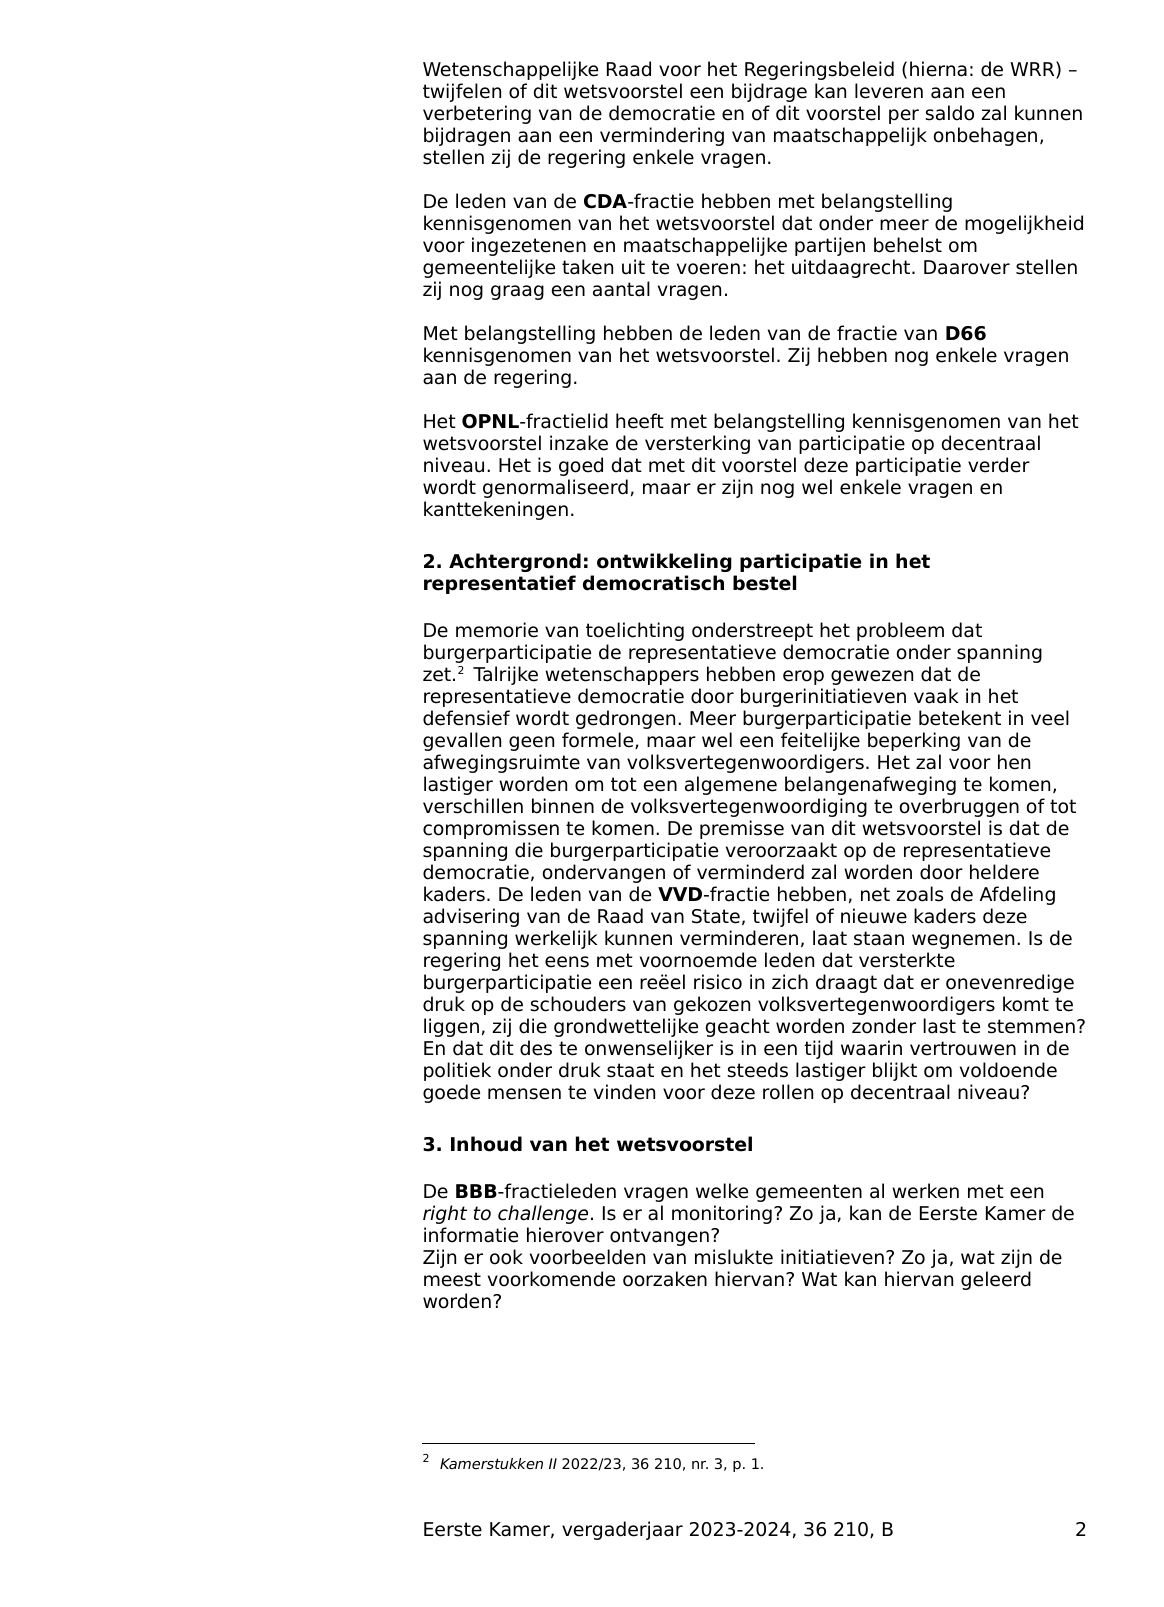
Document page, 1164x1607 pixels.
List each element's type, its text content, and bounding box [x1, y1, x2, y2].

subtitle 2. Achtergrond: ontwikkeling participatie in het representatief democratisch bestel [422, 551, 1087, 595]
text Kamerstukken II 2022/23, 36 210, nr. 3, p. 1. [422, 1452, 1087, 1474]
text Zijn er ook voorbeelden van mislukte initiatieven? Zo ja, wat zijn de meest voorkomende oorzaken hiervan? Wat kan hiervan geleerd worden? [422, 1247, 1087, 1313]
subtitle 3. Inhoud van het wetsvoorstel [422, 1134, 1087, 1156]
text De memorie van toelichting onderstreept het probleem dat burgerparticipatie de representatieve democratie onder spanning zet. Talrijke wetenschappers hebben erop gewezen dat de representatieve democratie door burgerinitiatieven vaak in het defensief wordt gedrongen. Meer burgerparticipatie betekent in veel gevallen geen formele, maar wel een feitelijke beperking van de afwegingsruimte van volksvertegenwoordigers. Het zal voor hen lastiger worden om tot een algemene belangenafweging te komen, verschillen binnen de volksvertegenwoordiging te overbruggen of tot compromissen te komen. De premisse van dit wetsvoorstel is dat de spanning die burgerparticipatie veroorzaakt op de representatieve democratie, ondervangen of verminderd zal worden door heldere kaders. De leden van de VVD-fractie hebben, net zoals de Afdeling advisering van de Raad van State, twijfel of nieuwe kaders deze spanning werkelijk kunnen verminderen, laat staan wegnemen. Is de regering het eens met voornoemde leden dat versterkte burgerparticipatie een reëel risico in zich draagt dat er onevenredige druk op de schouders van gekozen volksvertegenwoordigers komt te liggen, zij die grondwettelijke geacht worden zonder last te stemmen? En dat dit des te onwenselijker is in een tijd waarin vertrouwen in de politiek onder druk staat en het steeds lastiger blijkt om voldoende goede mensen te vinden voor deze rollen op decentraal niveau? [422, 620, 1087, 1104]
text Wetenschappelijke Raad voor het Regeringsbeleid (hierna: de WRR) – twijfelen of dit wetsvoorstel een bijdrage kan leveren aan een verbetering van de democratie en of dit voorstel per saldo zal kunnen bijdragen aan een vermindering van maatschappelijk onbehagen, stellen zij de regering enkele vragen. [422, 59, 1087, 169]
text De BBB-fractieleden vragen welke gemeenten al werken met een right to challenge. Is er al monitoring? Zo ja, kan de Eerste Kamer de informatie hierover ontvangen? [422, 1181, 1087, 1247]
text Met belangstelling hebben de leden van de fractie van D66 kennisgenomen van het wetsvoorstel. Zij hebben nog enkele vragen aan de regering. [422, 323, 1087, 389]
text De leden van de CDA-fractie hebben met belangstelling kennisgenomen van het wetsvoorstel dat onder meer de mogelijkheid voor ingezetenen en maatschappelijke partijen behelst om gemeentelijke taken uit te voeren: het uitdaagrecht. Daarover stellen zij nog graag een aantal vragen. [422, 191, 1087, 301]
text Het OPNL-fractielid heeft met belangstelling kennisgenomen van het wetsvoorstel inzake de versterking van participatie op decentraal niveau. Het is goed dat met dit voorstel deze participatie verder wordt genormaliseerd, maar er zijn nog wel enkele vragen en kanttekeningen. [422, 411, 1087, 521]
